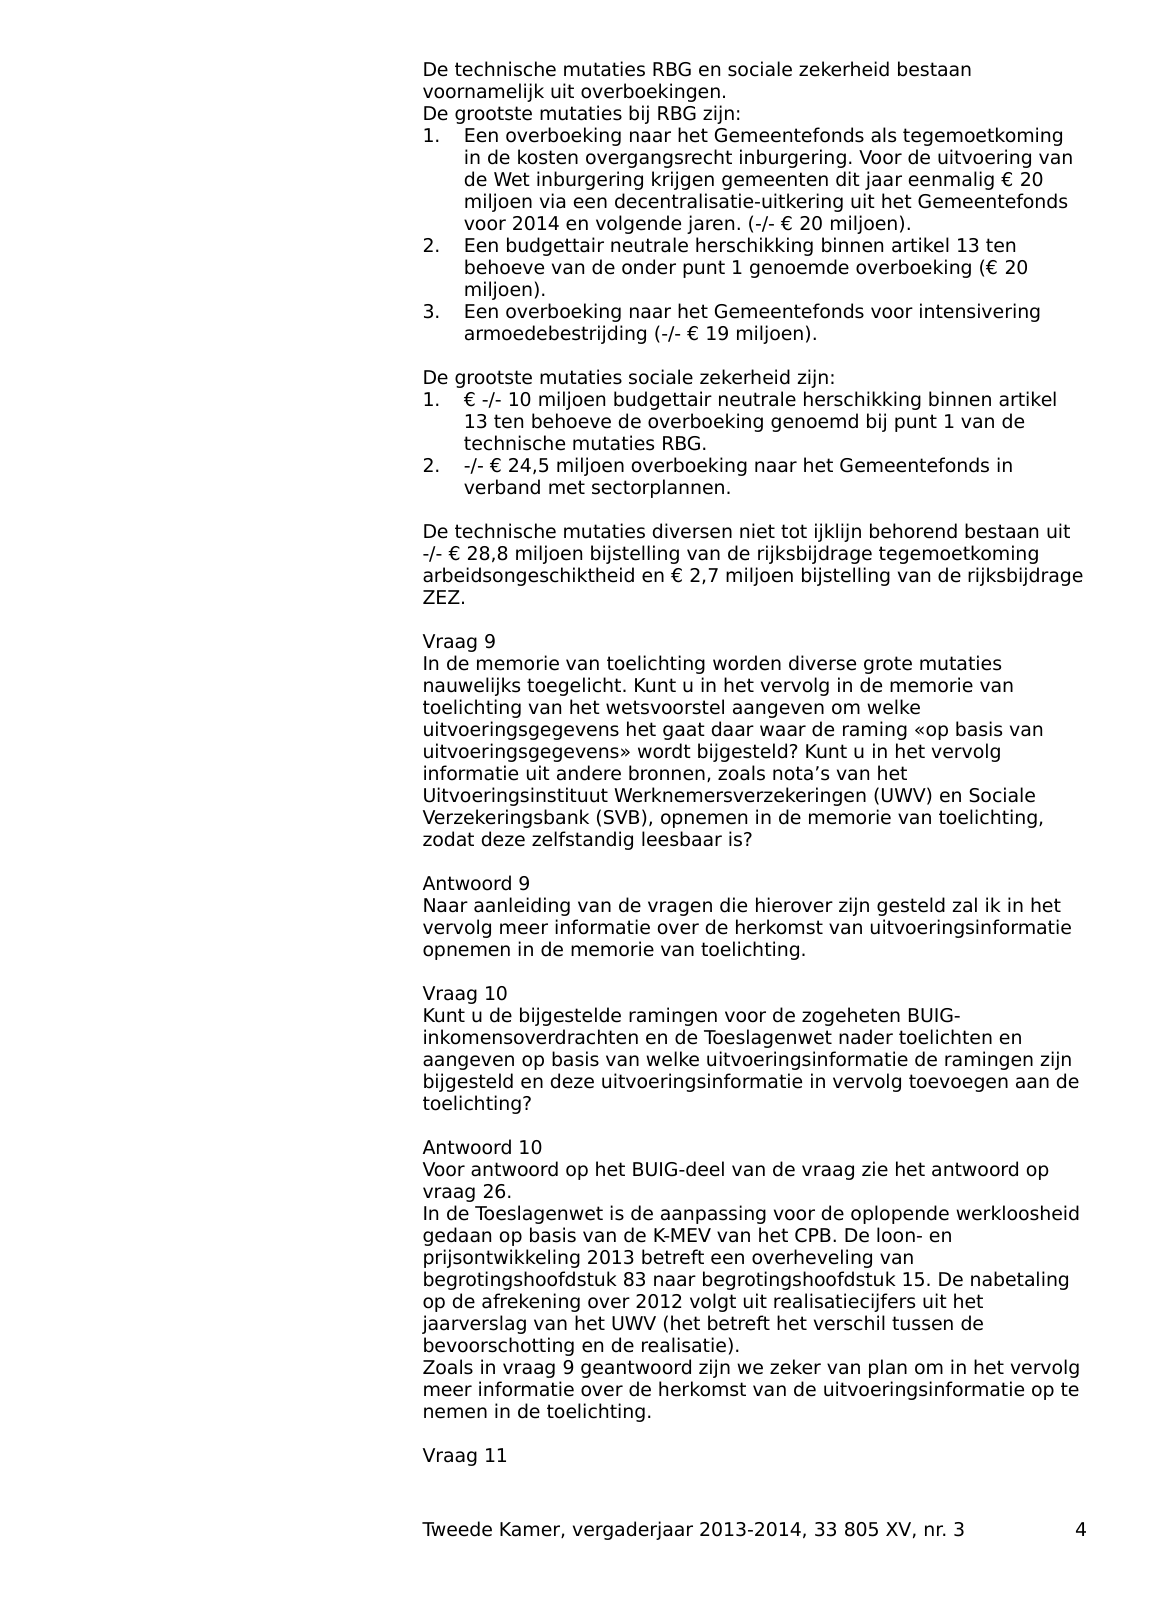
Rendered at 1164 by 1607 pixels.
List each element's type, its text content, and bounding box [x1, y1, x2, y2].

text Vraag 11 [422, 1445, 1087, 1467]
text Antwoord 9 [422, 873, 1087, 895]
text 2. -/- € 24,5 miljoen overboeking naar het Gemeentefonds in verband met sectorplannen. [422, 455, 1087, 499]
text Voor antwoord op het BUIG-deel van de vraag zie het antwoord op vraag 26. [422, 1159, 1087, 1203]
text 1. € -/- 10 miljoen budgettair neutrale herschikking binnen artikel 13 ten behoeve de overboeking genoemd bij punt 1 van de technische mutaties RBG. [422, 389, 1087, 455]
text In de memorie van toelichting worden diverse grote mutaties nauwelijks toegelicht. Kunt u in het vervolg in de memorie van toelichting van het wetsvoorstel aangeven om welke uitvoeringsgegevens het gaat daar waar de raming «op basis van uitvoeringsgegevens» wordt bijgesteld? Kunt u in het vervolg informatie uit andere bronnen, zoals nota’s van het Uitvoeringsinstituut Werknemersverzekeringen (UWV) en Sociale Verzekeringsbank (SVB), opnemen in de memorie van toelichting, zodat deze zelfstandig leesbaar is? [422, 653, 1087, 851]
text De technische mutaties diversen niet tot ijklijn behorend bestaan uit -/- € 28,8 miljoen bijstelling van de rijksbijdrage tegemoetkoming arbeidsongeschiktheid en € 2,7 miljoen bijstelling van de rijksbijdrage ZEZ. [422, 521, 1087, 609]
text Kunt u de bijgestelde ramingen voor de zogeheten BUIG-inkomensoverdrachten en de Toeslagenwet nader toelichten en aangeven op basis van welke uitvoeringsinformatie de ramingen zijn bijgesteld en deze uitvoeringsinformatie in vervolg toevoegen aan de toelichting? [422, 1005, 1087, 1115]
text Antwoord 10 [422, 1137, 1087, 1159]
text 2. Een budgettair neutrale herschikking binnen artikel 13 ten behoeve van de onder punt 1 genoemde overboeking (€ 20 miljoen). [422, 235, 1087, 301]
text In de Toeslagenwet is de aanpassing voor de oplopende werkloosheid gedaan op basis van de K-MEV van het CPB. De loon- en prijsontwikkeling 2013 betreft een overheveling van begrotingshoofdstuk 83 naar begrotingshoofdstuk 15. De nabetaling op de afrekening over 2012 volgt uit realisatiecijfers uit het jaarverslag van het UWV (het betreft het verschil tussen de bevoorschotting en de realisatie). [422, 1203, 1087, 1357]
text Naar aanleiding van de vragen die hierover zijn gesteld zal ik in het vervolg meer informatie over de herkomst van uitvoeringsinformatie opnemen in de memorie van toelichting. [422, 895, 1087, 961]
text De grootste mutaties sociale zekerheid zijn: [422, 367, 1087, 389]
text Vraag 9 [422, 631, 1087, 653]
text De grootste mutaties bij RBG zijn: [422, 103, 1087, 125]
text Vraag 10 [422, 983, 1087, 1005]
text De technische mutaties RBG en sociale zekerheid bestaan voornamelijk uit overboekingen. [422, 59, 1087, 103]
text 1. Een overboeking naar het Gemeentefonds als tegemoetkoming in de kosten overgangsrecht inburgering. Voor de uitvoering van de Wet inburgering krijgen gemeenten dit jaar eenmalig € 20 miljoen via een decentralisatie-uitkering uit het Gemeentefonds voor 2014 en volgende jaren. (-/- € 20 miljoen). [422, 125, 1087, 235]
text 3. Een overboeking naar het Gemeentefonds voor intensivering armoedebestrijding (-/- € 19 miljoen). [422, 301, 1087, 345]
text Zoals in vraag 9 geantwoord zijn we zeker van plan om in het vervolg meer informatie over de herkomst van de uitvoeringsinformatie op te nemen in de toelichting. [422, 1357, 1087, 1423]
